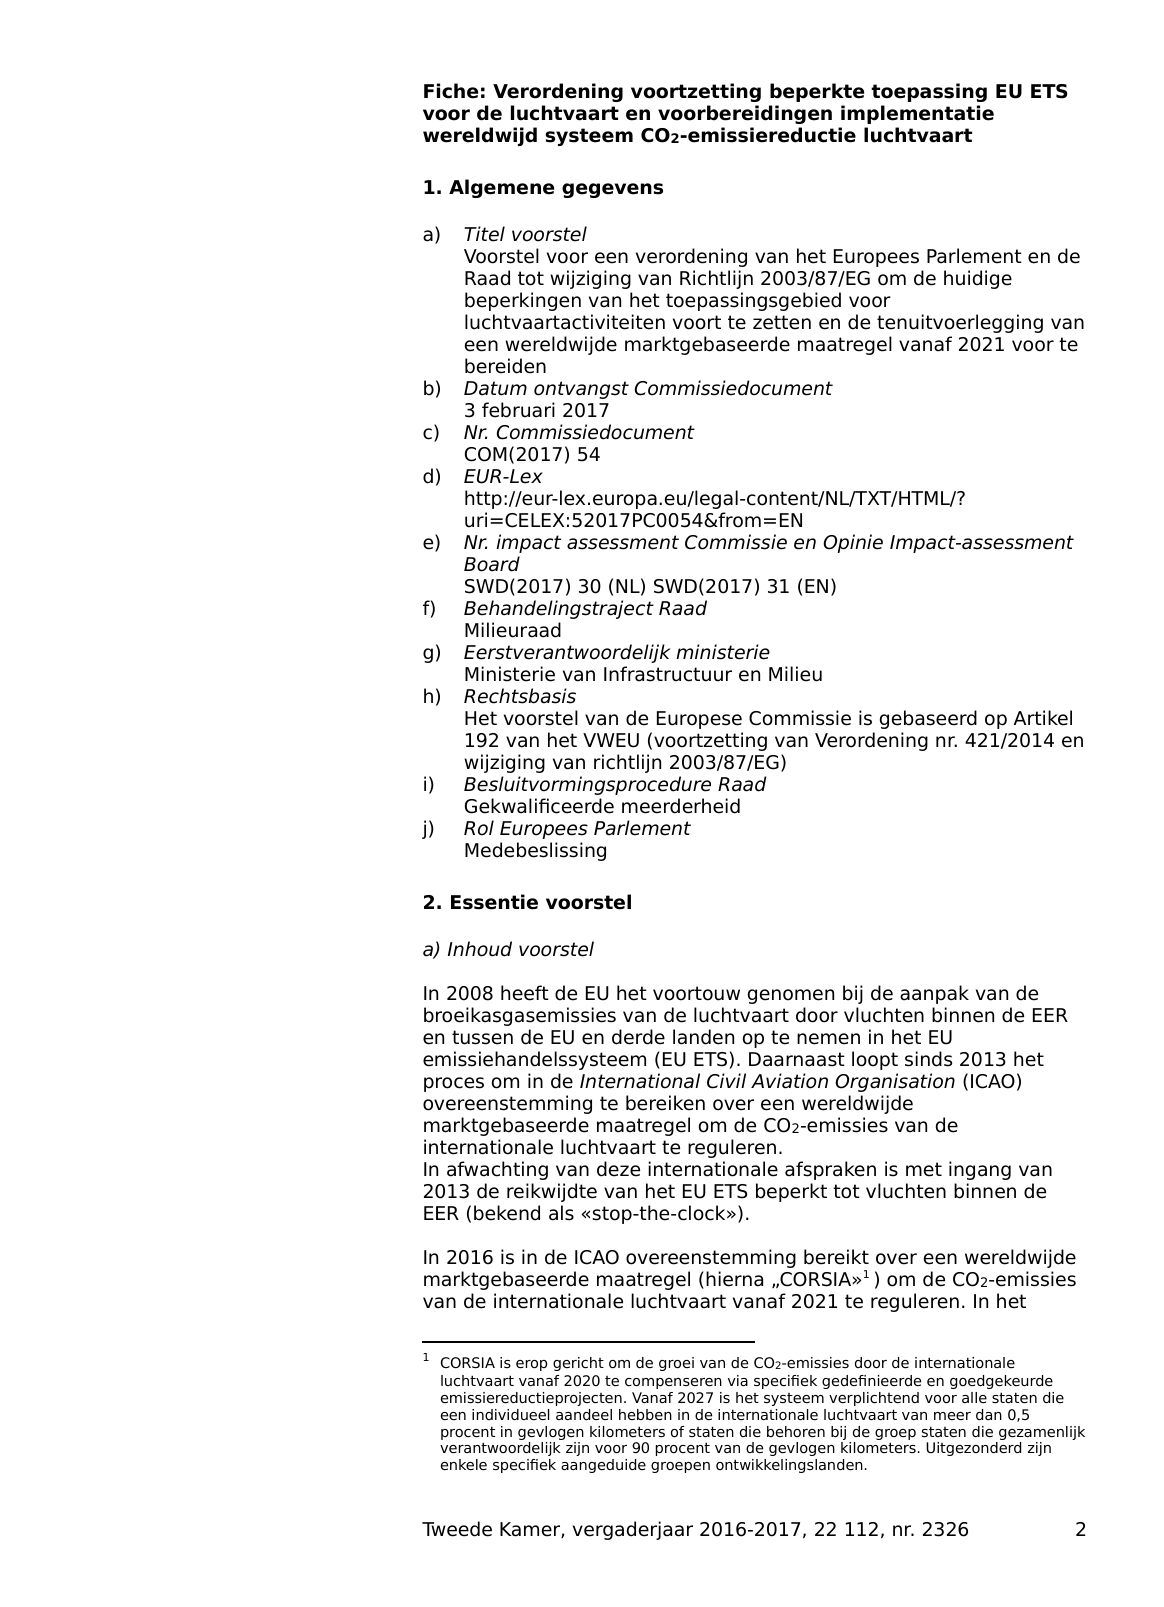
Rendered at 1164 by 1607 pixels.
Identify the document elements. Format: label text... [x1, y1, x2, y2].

subtitle a) Inhoud voorstel [422, 938, 1087, 961]
text g) Eerstverantwoordelijk ministerie [422, 642, 1087, 664]
text In afwachting van deze internationale afspraken is met ingang van 2013 de reikwijdte van het EU ETS beperkt tot vluchten binnen de EER (bekend als «stop-the-clock»). [422, 1158, 1087, 1224]
text e) Nr. impact assessment Commissie en Opinie Impact-assessment Board [422, 532, 1087, 576]
text COM(2017) 54 [464, 444, 1087, 466]
text Gekwalificeerde meerderheid [464, 796, 1087, 818]
text Medebeslissing [464, 839, 1087, 862]
text 3 februari 2017 [464, 400, 1087, 422]
text In 2016 is in de ICAO overeenstemming bereikt over een wereldwijde marktgebaseerde maatregel (hierna „CORSIA») om de CO2-emissies van de internationale luchtvaart vanaf 2021 te reguleren. In het [422, 1247, 1087, 1313]
text i) Besluitvormingsprocedure Raad [422, 774, 1087, 796]
text a) Titel voorstel [422, 224, 1087, 246]
text Voorstel voor een verordening van het Europees Parlement en de Raad tot wijziging van Richtlijn 2003/87/EG om de huidige beperkingen van het toepassingsgebied voor luchtvaartactiviteiten voort te zetten en de tenuitvoerlegging van een wereldwijde marktgebaseerde maatregel vanaf 2021 voor te bereiden [464, 246, 1087, 378]
text c) Nr. Commissiedocument [422, 422, 1087, 444]
text Ministerie van Infrastructuur en Milieu [464, 664, 1087, 686]
subtitle 1. Algemene gegevens [422, 177, 1087, 199]
text j) Rol Europees Parlement [422, 818, 1087, 839]
text Het voorstel van de Europese Commissie is gebaseerd op Artikel 192 van het VWEU (voortzetting van Verordening nr. 421/2014 en wijziging van richtlijn 2003/87/EG) [464, 708, 1087, 774]
text In 2008 heeft de EU het voortouw genomen bij de aanpak van de broeikasgasemissies van de luchtvaart door vluchten binnen de EER en tussen de EU en derde landen op te nemen in het EU emissiehandelssysteem (EU ETS). Daarnaast loopt sinds 2013 het proces om in de International Civil Aviation Organisation (ICAO) overeenstemming te bereiken over een wereldwijde marktgebaseerde maatregel om de CO2-emissies van de internationale luchtvaart te reguleren. [422, 983, 1087, 1158]
text CORSIA is erop gericht om de groei van de CO2-emissies door de internationale luchtvaart vanaf 2020 te compenseren via specifiek gedefinieerde en goedgekeurde emissiereductieprojecten. Vanaf 2027 is het systeem verplichtend voor alle staten die een individueel aandeel hebben in de internationale luchtvaart van meer dan 0,5 procent in gevlogen kilometers of staten die behoren bij de groep staten die gezamenlijk verantwoordelijk zijn voor 90 procent van de gevlogen kilometers. Uitgezonderd zijn enkele specifiek aangeduide groepen ontwikkelingslanden. [422, 1351, 1087, 1474]
text f) Behandelingstraject Raad [422, 598, 1087, 620]
text b) Datum ontvangst Commissiedocument [422, 378, 1087, 400]
text d) EUR-Lex [422, 466, 1087, 488]
text http://eur-lex.europa.eu/legal-content/NL/TXT/HTML/?uri=CELEX:52017PC0054&from=EN [464, 488, 1087, 532]
subtitle 2. Essentie voorstel [422, 892, 1087, 913]
text SWD(2017) 30 (NL) SWD(2017) 31 (EN) [464, 576, 1087, 598]
text Milieuraad [464, 620, 1087, 642]
subtitle Fiche: Verordening voortzetting beperkte toepassing EU ETS voor de luchtvaart en voorbereidingen implementatie wereldwijd systeem CO2-emissiereductie luchtvaart [422, 81, 1087, 147]
text h) Rechtsbasis [422, 686, 1087, 708]
